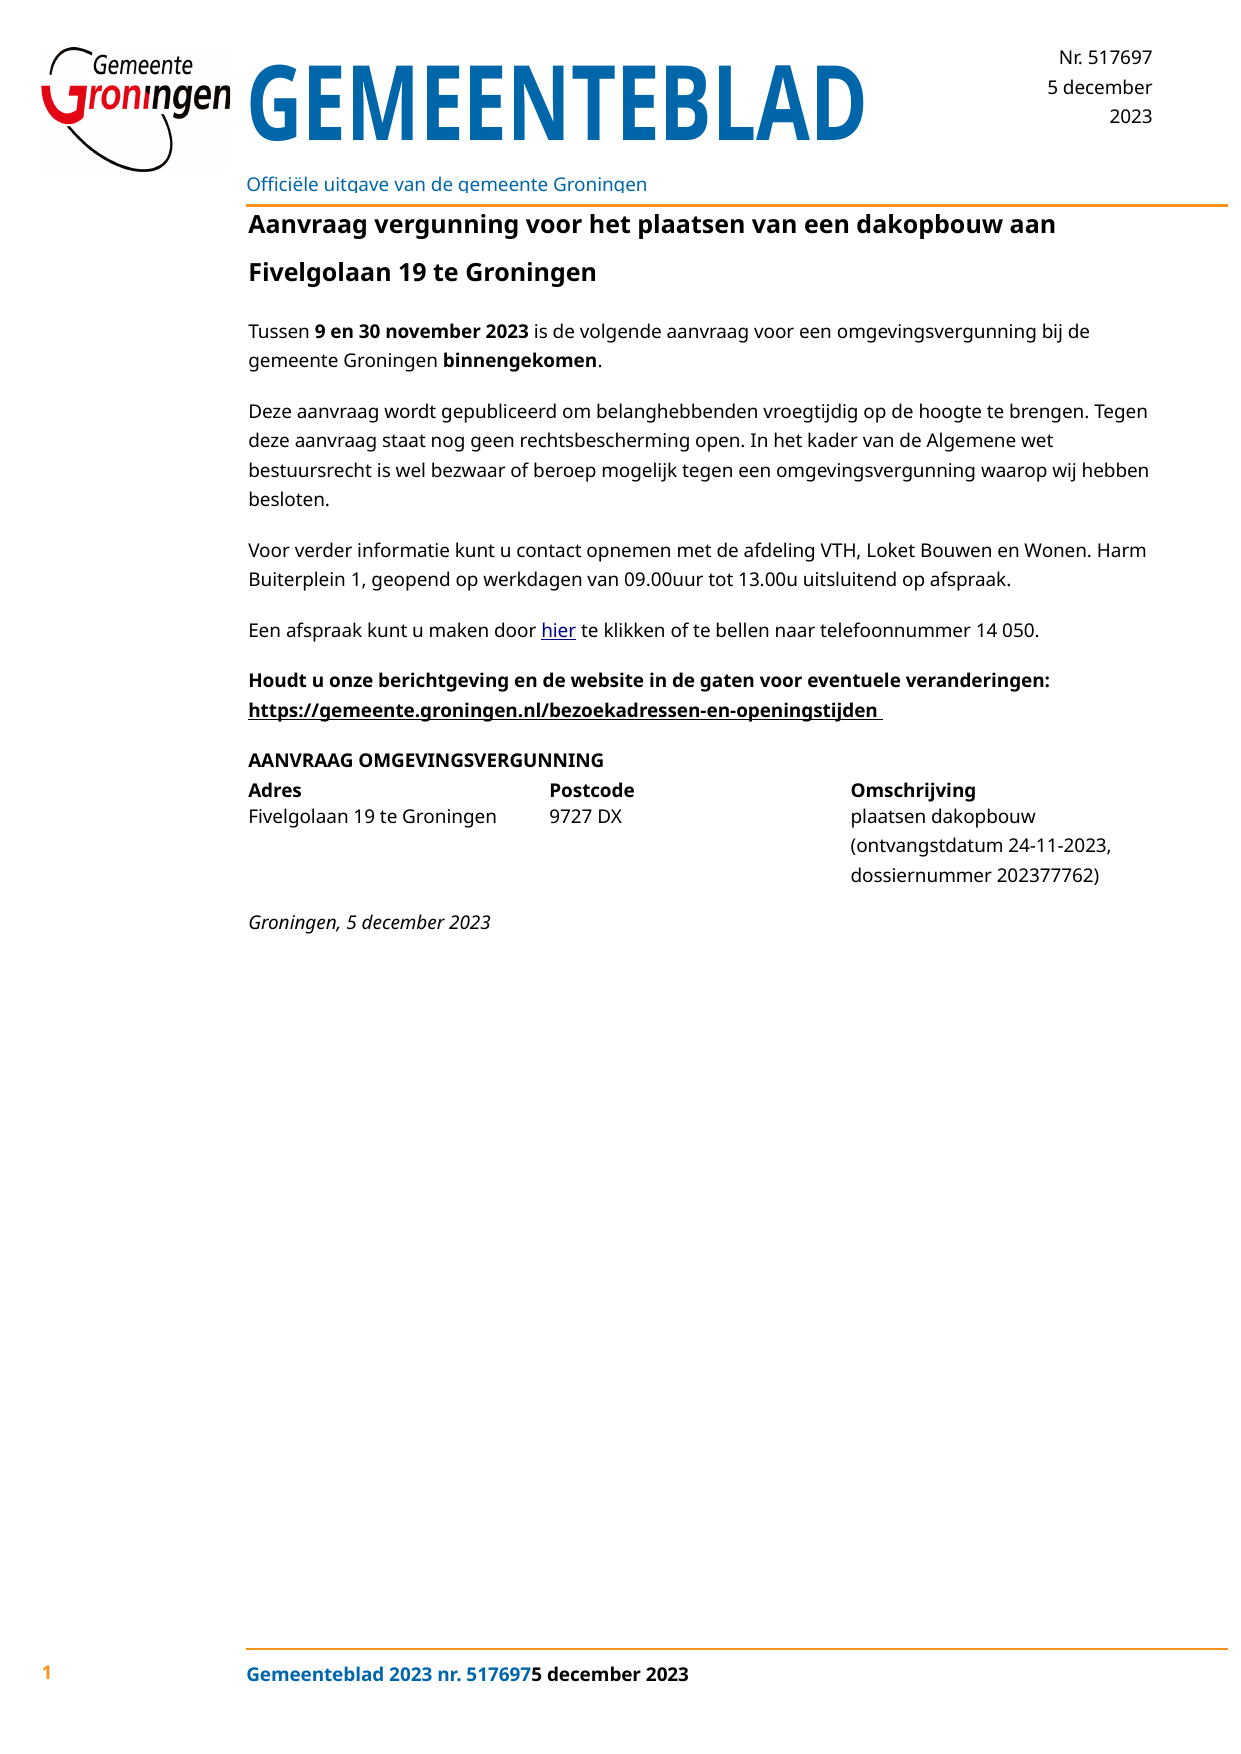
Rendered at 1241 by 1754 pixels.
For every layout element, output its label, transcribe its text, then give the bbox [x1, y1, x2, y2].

table_cell Fivelgolaan 19 te Groningen [248, 803, 549, 888]
text Houdt u onze berichtgeving en de website in de gaten voor eventuele veranderingen: https://gemeente.groningen.nl/bezoekadressen-en-openingstijden [248, 667, 1152, 723]
table_header Postcode [549, 777, 850, 803]
text Tussen 9 en 30 november 2023 is de volgende aanvraag voor een omgevingsvergunning bij de gemeente Groningen binnengekomen. [248, 318, 1152, 373]
text Een afspraak kunt u maken door hier te klikken of te bellen naar telefoonnummer 14 050. [248, 617, 1152, 643]
text Voor verder informatie kunt u contact opnemen met de afdeling VTH, Loket Bouwen en Wonen. Harm Buiterplein 1, geopend op werkdagen van 09.00uur tot 13.00u uitsluitend op afspraak. [248, 537, 1152, 592]
picture [41, 47, 231, 172]
text Groningen, 5 december 2023 [248, 909, 1152, 935]
text AANVRAAG OMGEVINGSVERGUNNING [248, 747, 1152, 773]
table_cell plaatsen dakopbouw (ontvangstdatum 24-11-2023, dossiernummer 202377762) [850, 803, 1152, 888]
text Deze aanvraag wordt gepubliceerd om belanghebbenden vroegtijdig op de hoogte te brengen. Tegen deze aanvraag staat nog geen rechtsbescherming open. In het kader van de Algemene wet bestuursrecht is wel bezwaar of beroep mogelijk tegen een omgevingsvergunning waarop wij hebben besloten. [248, 398, 1152, 512]
table_cell 9727 DX [549, 803, 850, 888]
table_header Adres [248, 777, 549, 803]
table_header Omschrijving [850, 777, 1152, 803]
text Aanvraag vergunning voor het plaatsen van een dakopbouw aan Fivelgolaan 19 te Groningen [248, 207, 1152, 288]
